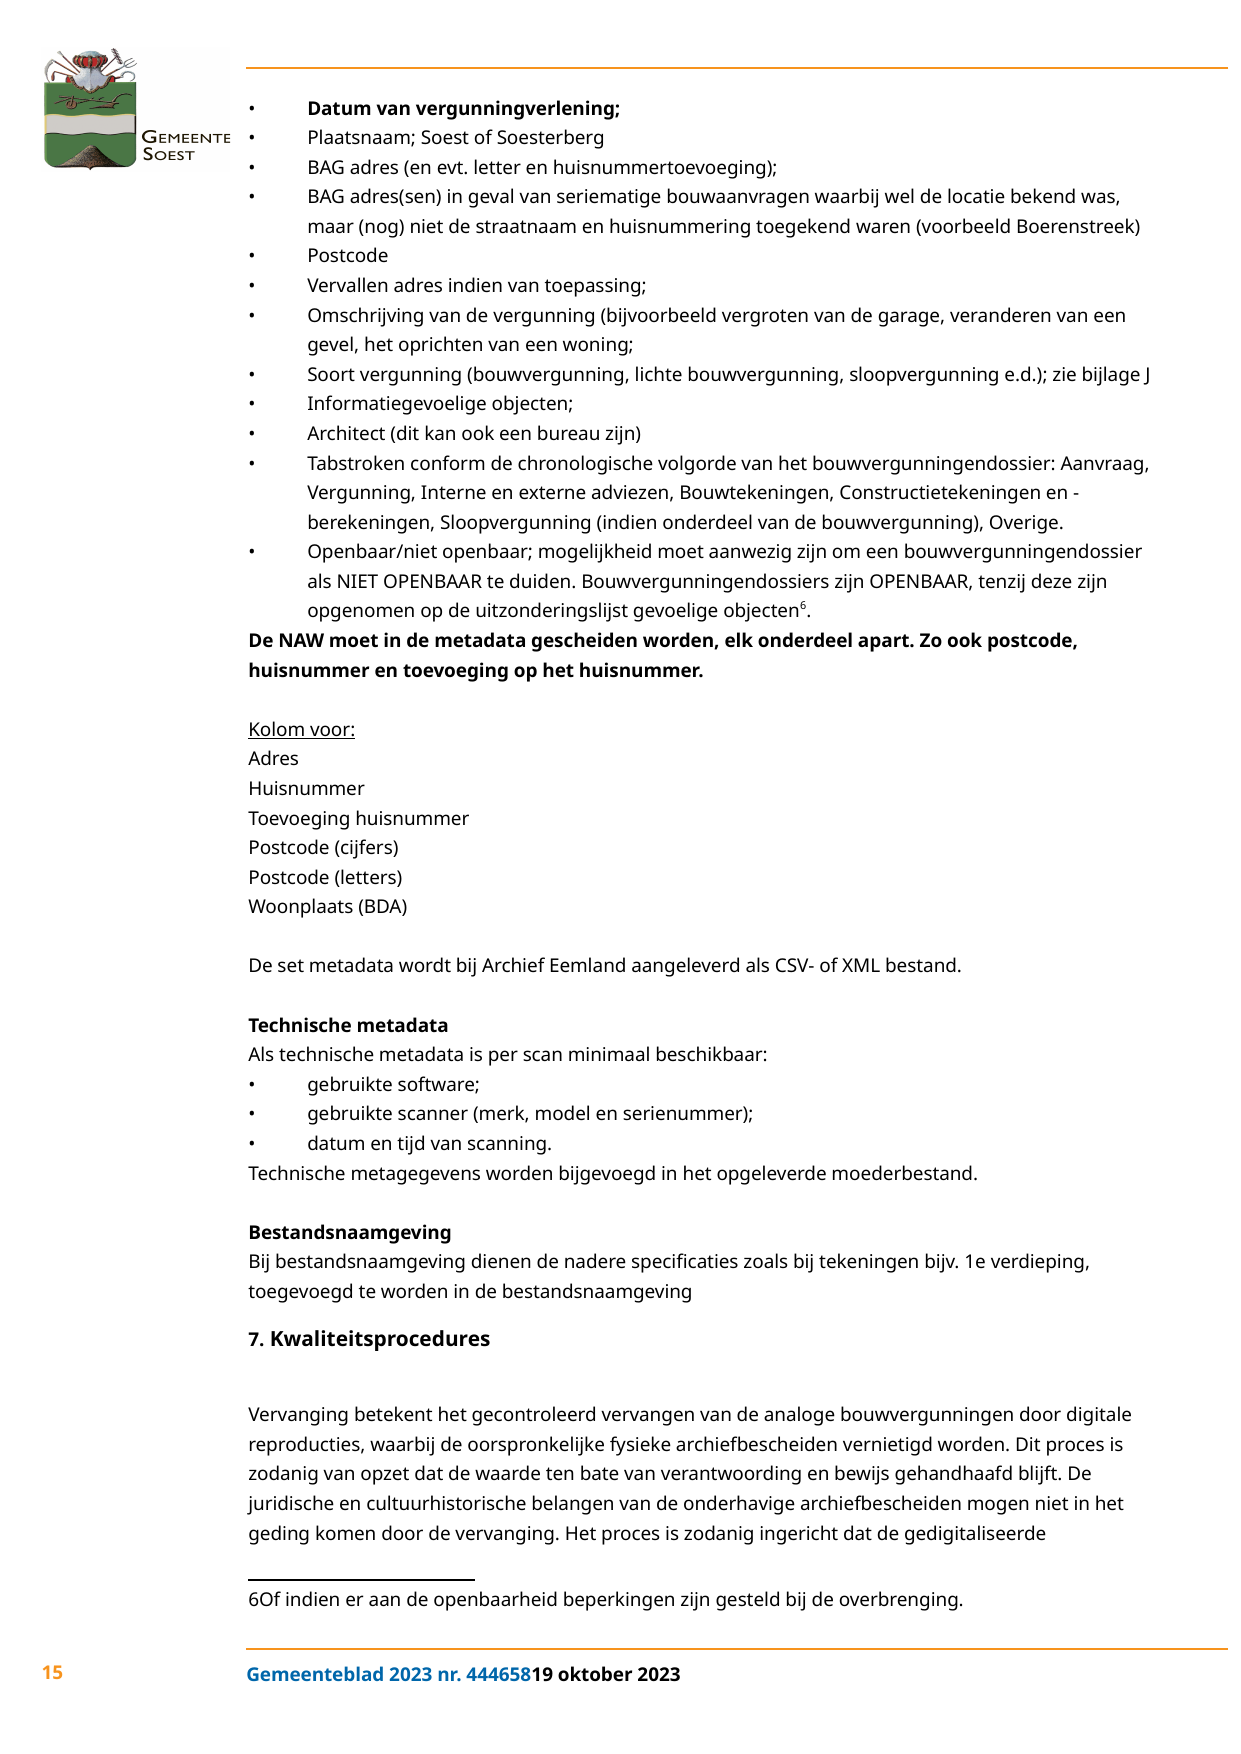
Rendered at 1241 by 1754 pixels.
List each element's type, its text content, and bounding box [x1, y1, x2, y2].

list Of indien er aan de openbaarheid beperkingen zijn gesteld bij de overbrenging. [248, 1586, 1152, 1612]
text Kolom voor: [248, 716, 1152, 742]
text Bestandsnaamgeving [248, 1219, 1152, 1245]
text Technische metadata [248, 1012, 1152, 1038]
text Woonplaats (BDA) [248, 893, 1152, 919]
text Vervanging betekent het gecontroleerd vervangen van de analoge bouwvergunningen door digitale reproducties, waarbij de oorspronkelijke fysieke archiefbescheiden vernietigd worden. Dit proces is zodanig van opzet dat de waarde ten bate van verantwoording en bewijs gehandhaafd blijft. De juridische en cultuurhistorische belangen van de onderhavige archiefbescheiden mogen niet in het geding komen door de vervanging. Het proces is zodanig ingericht dat de gedigitaliseerde [248, 1401, 1152, 1546]
list Openbaar/niet openbaar; mogelijkheid moet aanwezig zijn om een bouwvergunningendossier als NIET OPENBAAR te duiden. Bouwvergunningendossiers zijn OPENBAAR, tenzij deze zijn opgenomen op de uitzonderingslijst gevoelige objecten. [248, 538, 1152, 623]
text De NAW moet in de metadata gescheiden worden, elk onderdeel apart. Zo ook postcode, huisnummer en toevoeging op het huisnummer. [248, 627, 1152, 683]
list gebruikte software; [248, 1071, 1152, 1097]
list Architect (dit kan ook een bureau zijn) [248, 420, 1152, 446]
text Bij bestandsnaamgeving dienen de nadere specificaties zoals bij tekeningen bijv. 1e verdieping, toegevoegd te worden in de bestandsnaamgeving [248, 1248, 1152, 1304]
list Soort vergunning (bouwvergunning, lichte bouwvergunning, sloopvergunning e.d.); zie bijlage J [248, 361, 1152, 387]
text Adres [248, 746, 1152, 771]
text Huisnummer [248, 775, 1152, 801]
text 7. Kwaliteitsprocedures [248, 1324, 1152, 1352]
text Als technische metadata is per scan minimaal beschikbaar: [248, 1041, 1152, 1067]
list Datum van vergunningverlening; [248, 95, 1152, 121]
text Technische metagegevens worden bijgevoegd in het opgeleverde moederbestand. [248, 1160, 1152, 1186]
list BAG adres (en evt. letter en huisnummertoevoeging); [248, 154, 1152, 180]
list datum en tijd van scanning. [248, 1130, 1152, 1156]
list BAG adres(sen) in geval van seriematige bouwaanvragen waarbij wel de locatie bekend was, maar (nog) niet de straatnaam en huisnummering toegekend waren (voorbeeld Boerenstreek) [248, 183, 1152, 239]
list Vervallen adres indien van toepassing; [248, 272, 1152, 298]
text Postcode (letters) [248, 864, 1152, 890]
list Plaatsnaam; Soest of Soesterberg [248, 124, 1152, 150]
list Informatiegevoelige objecten; [248, 391, 1152, 416]
text Toevoeging huisnummer [248, 805, 1152, 831]
list gebruikte scanner (merk, model en serienummer); [248, 1101, 1152, 1126]
list Tabstroken conform de chronologische volgorde van het bouwvergunningendossier: Aanvraag, Vergunning, Interne en externe adviezen, Bouwtekeningen, Constructietekeningen en -berekeningen, Sloopvergunning (indien onderdeel van de bouwvergunning), Overige. [248, 450, 1152, 535]
picture [41, 47, 231, 172]
list Postcode [248, 243, 1152, 268]
list Omschrijving van de vergunning (bijvoorbeeld vergroten van de garage, veranderen van een gevel, het oprichten van een woning; [248, 302, 1152, 357]
text Postcode (cijfers) [248, 834, 1152, 860]
text De set metadata wordt bij Archief Eemland aangeleverd als CSV- of XML bestand. [248, 953, 1152, 978]
